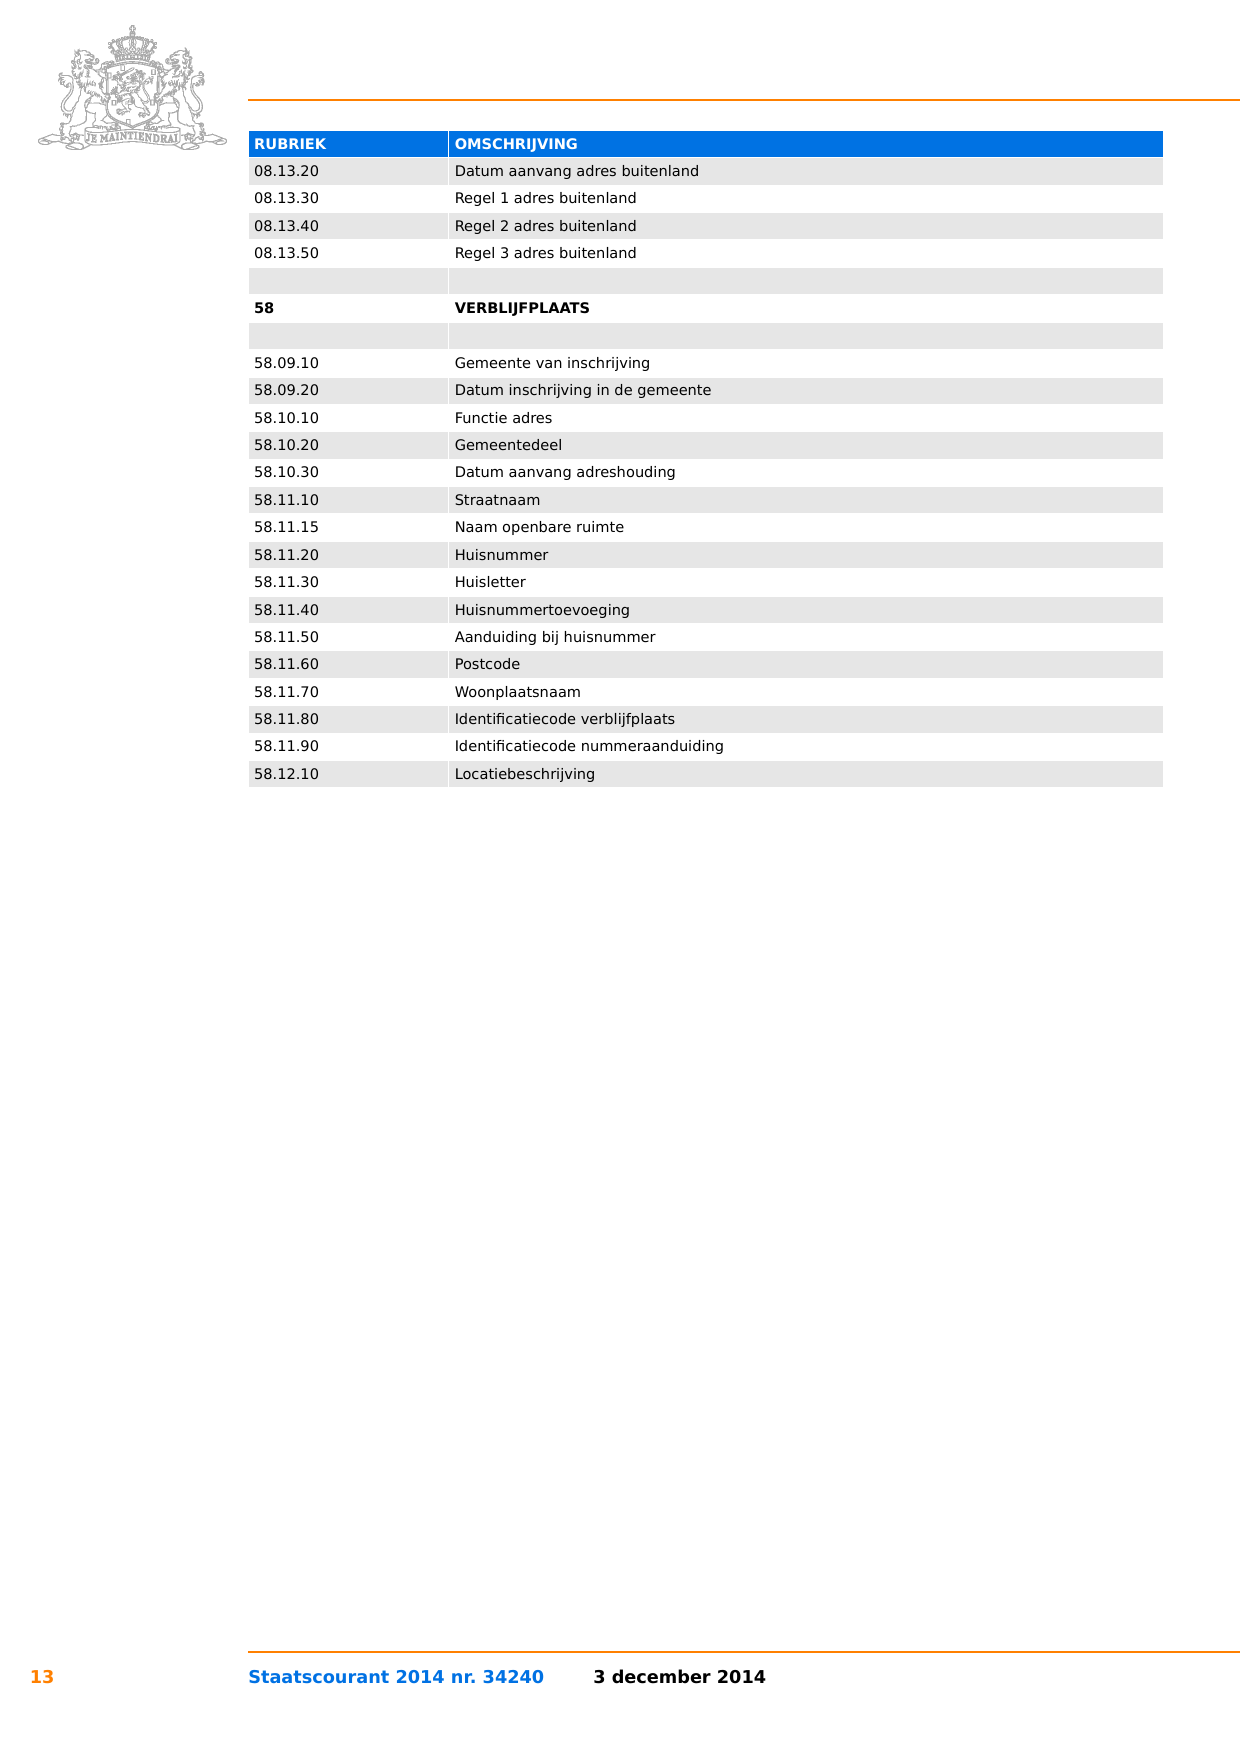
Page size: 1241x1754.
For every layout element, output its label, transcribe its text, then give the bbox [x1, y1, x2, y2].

table_cell Huisnummertoevoeging [449, 597, 1163, 623]
table_cell Huisnummer [449, 542, 1163, 568]
table_cell 58.11.80 [249, 706, 448, 733]
table_cell 58.11.90 [249, 734, 448, 760]
table_cell Regel 3 adres buitenland [449, 241, 1163, 267]
table_cell Huisletter [449, 569, 1163, 596]
table_cell Locatiebeschrijving [449, 761, 1163, 787]
table_cell Regel 2 adres buitenland [449, 213, 1163, 239]
table_cell Naam openbare ruimte [449, 515, 1163, 541]
table_cell 58.12.10 [249, 761, 448, 787]
table_cell Datum inschrijving in de gemeente [449, 378, 1163, 404]
table_cell VERBLIJFPLAATS [449, 295, 1163, 322]
table_cell 58.11.20 [249, 542, 448, 568]
table_cell 58.11.70 [249, 679, 448, 705]
table_cell 58.10.20 [249, 432, 448, 459]
table_cell Gemeentedeel [449, 432, 1163, 459]
table_cell 08.13.50 [249, 241, 448, 267]
table_cell Identificatiecode nummeraanduiding [449, 734, 1163, 760]
table_cell 58.11.15 [249, 515, 448, 541]
table_header RUBRIEK [249, 131, 448, 157]
table_cell 58.11.50 [249, 624, 448, 650]
table_cell 58.11.40 [249, 597, 448, 623]
table_cell 08.13.30 [249, 186, 448, 212]
table_cell 58.09.20 [249, 378, 448, 404]
table_cell Regel 1 adres buitenland [449, 186, 1163, 212]
table_cell 08.13.20 [249, 158, 448, 185]
table_cell 58.11.60 [249, 651, 448, 678]
table_cell Datum aanvang adres buitenland [449, 158, 1163, 185]
table_cell [249, 323, 448, 349]
picture [38, 25, 227, 150]
table_cell Straatnaam [449, 487, 1163, 513]
table_cell 08.13.40 [249, 213, 448, 239]
table_cell Woonplaatsnaam [449, 679, 1163, 705]
table_cell [449, 323, 1163, 349]
table_cell Aanduiding bij huisnummer [449, 624, 1163, 650]
table_cell [249, 268, 448, 294]
table_header OMSCHRIJVING [449, 131, 1163, 157]
table_cell Identificatiecode verblijfplaats [449, 706, 1163, 733]
table_cell 58 [249, 295, 448, 322]
table_cell 58.11.30 [249, 569, 448, 596]
table_cell Functie adres [449, 405, 1163, 431]
table_cell 58.10.10 [249, 405, 448, 431]
table_cell Datum aanvang adreshouding [449, 460, 1163, 486]
table_cell [449, 268, 1163, 294]
table_cell Postcode [449, 651, 1163, 678]
table_cell 58.09.10 [249, 350, 448, 376]
table_cell 58.10.30 [249, 460, 448, 486]
table_cell 58.11.10 [249, 487, 448, 513]
table_cell Gemeente van inschrijving [449, 350, 1163, 376]
